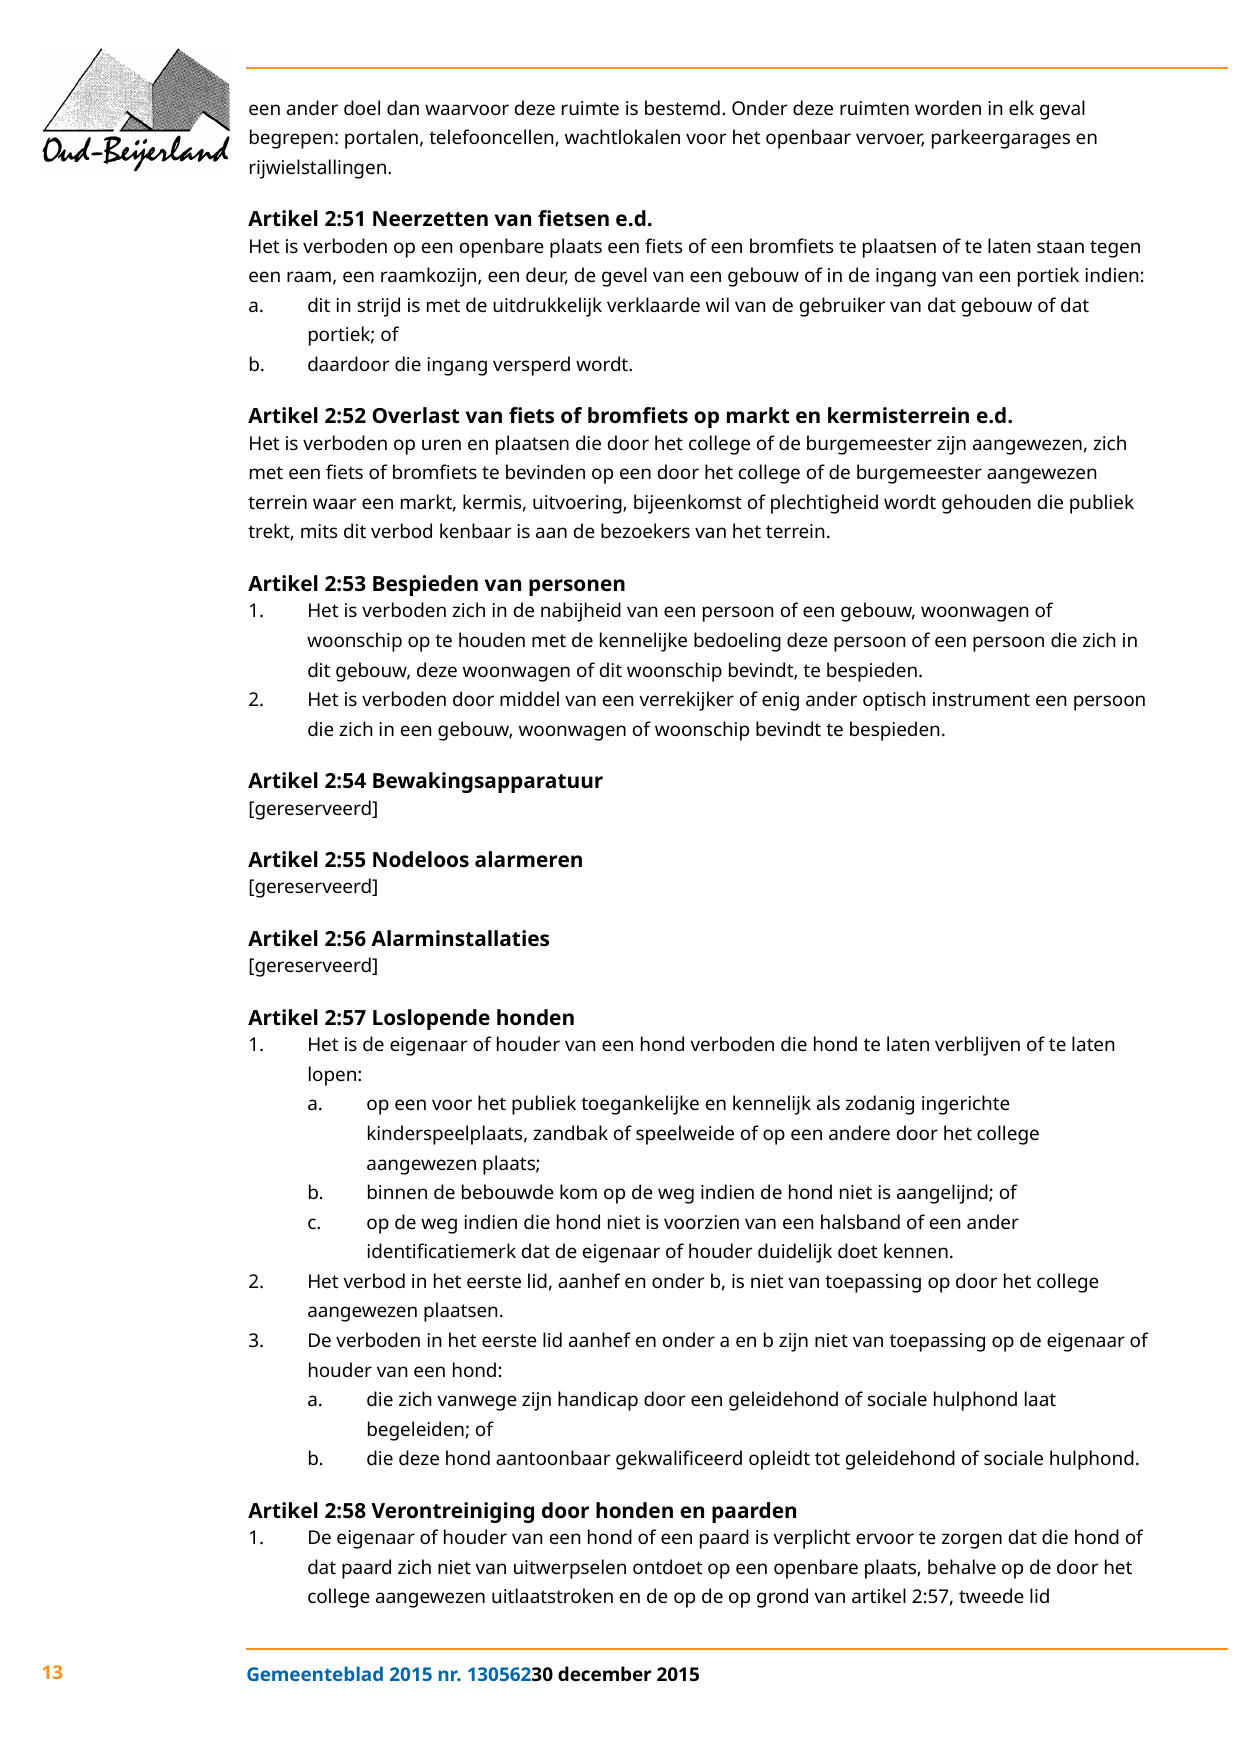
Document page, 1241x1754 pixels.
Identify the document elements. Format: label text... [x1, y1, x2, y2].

picture [41, 47, 231, 172]
text Het is verboden op een openbare plaats een fiets of een bromfiets te plaatsen of te laten staan tegen een raam, een raamkozijn, een deur, de gevel van een gebouw of in de ingang van een portiek indien: [248, 233, 1152, 288]
list die deze hond aantoonbaar gekwalificeerd opleidt tot geleidehond of sociale hulphond. [307, 1446, 1152, 1471]
list die zich vanwege zijn handicap door een geleidehond of sociale hulphond laat begeleiden; of [307, 1386, 1152, 1442]
text [gereserveerd] [248, 874, 1152, 899]
list De verboden in het eerste lid aanhef en onder a en b zijn niet van toepassing op de eigenaar of houder van een hond: [248, 1327, 1152, 1382]
list Het is verboden zich in de nabijheid van een persoon of een gebouw, woonwagen of woonschip op te houden met de kennelijke bedoeling deze persoon of een persoon die zich in dit gebouw, deze woonwagen of dit woonschip bevindt, te bespieden. [248, 598, 1152, 682]
list op de weg indien die hond niet is voorzien van een halsband of een ander identificatiemerk dat de eigenaar of houder duidelijk doet kennen. [307, 1209, 1152, 1264]
text Artikel 2:56 Alarminstallaties [248, 924, 1152, 952]
list op een voor het publiek toegankelijke en kennelijk als zodanig ingerichte kinderspeelplaats, zandbak of speelweide of op een andere door het college aangewezen plaats; [307, 1091, 1152, 1175]
list dit in strijd is met de uitdrukkelijk verklaarde wil van de gebruiker van dat gebouw of dat portiek; of [248, 292, 1152, 347]
list De eigenaar of houder van een hond of een paard is verplicht ervoor te zorgen dat die hond of dat paard zich niet van uitwerpselen ontdoet op een openbare plaats, behalve op de door het college aangewezen uitlaatstroken en de op de op grond van artikel 2:57, tweede lid [248, 1524, 1152, 1609]
list binnen de bebouwde kom op de weg indien de hond niet is aangelijnd; of [307, 1179, 1152, 1205]
text Artikel 2:55 Nodeloos alarmeren [248, 845, 1152, 874]
text Artikel 2:51 Neerzetten van fietsen e.d. [248, 204, 1152, 233]
list daardoor die ingang versperd wordt. [248, 351, 1152, 377]
list Het is verboden door middel van een verrekijker of enig ander optisch instrument een persoon die zich in een gebouw, woonwagen of woonschip bevindt te bespieden. [248, 686, 1152, 742]
list Het verbod in het eerste lid, aanhef en onder b, is niet van toepassing op door het college aangewezen plaatsen. [248, 1268, 1152, 1323]
text Artikel 2:53 Bespieden van personen [248, 569, 1152, 598]
text Artikel 2:52 Overlast van fiets of bromfiets op markt en kermisterrein e.d. [248, 402, 1152, 430]
list Het is de eigenaar of houder van een hond verboden die hond te laten verblijven of te laten lopen: [248, 1031, 1152, 1087]
text Het is verboden op uren en plaatsen die door het college of de burgemeester zijn aangewezen, zich met een fiets of bromfiets te bevinden op een door het college of de burgemeester aangewezen terrein waar een markt, kermis, uitvoering, bijeenkomst of plechtigheid wordt gehouden die publiek trekt, mits dit verbod kenbaar is aan de bezoekers van het terrein. [248, 430, 1152, 544]
text [gereserveerd] [248, 952, 1152, 978]
text Artikel 2:54 Bewakingsapparatuur [248, 766, 1152, 795]
text [gereserveerd] [248, 795, 1152, 821]
text Artikel 2:57 Loslopende honden [248, 1003, 1152, 1031]
text een ander doel dan waarvoor deze ruimte is bestemd. Onder deze ruimten worden in elk geval begrepen: portalen, telefooncellen, wachtlokalen voor het openbaar vervoer, parkeergarages en rijwielstallingen. [248, 95, 1152, 180]
text Artikel 2:58 Verontreiniging door honden en paarden [248, 1496, 1152, 1524]
